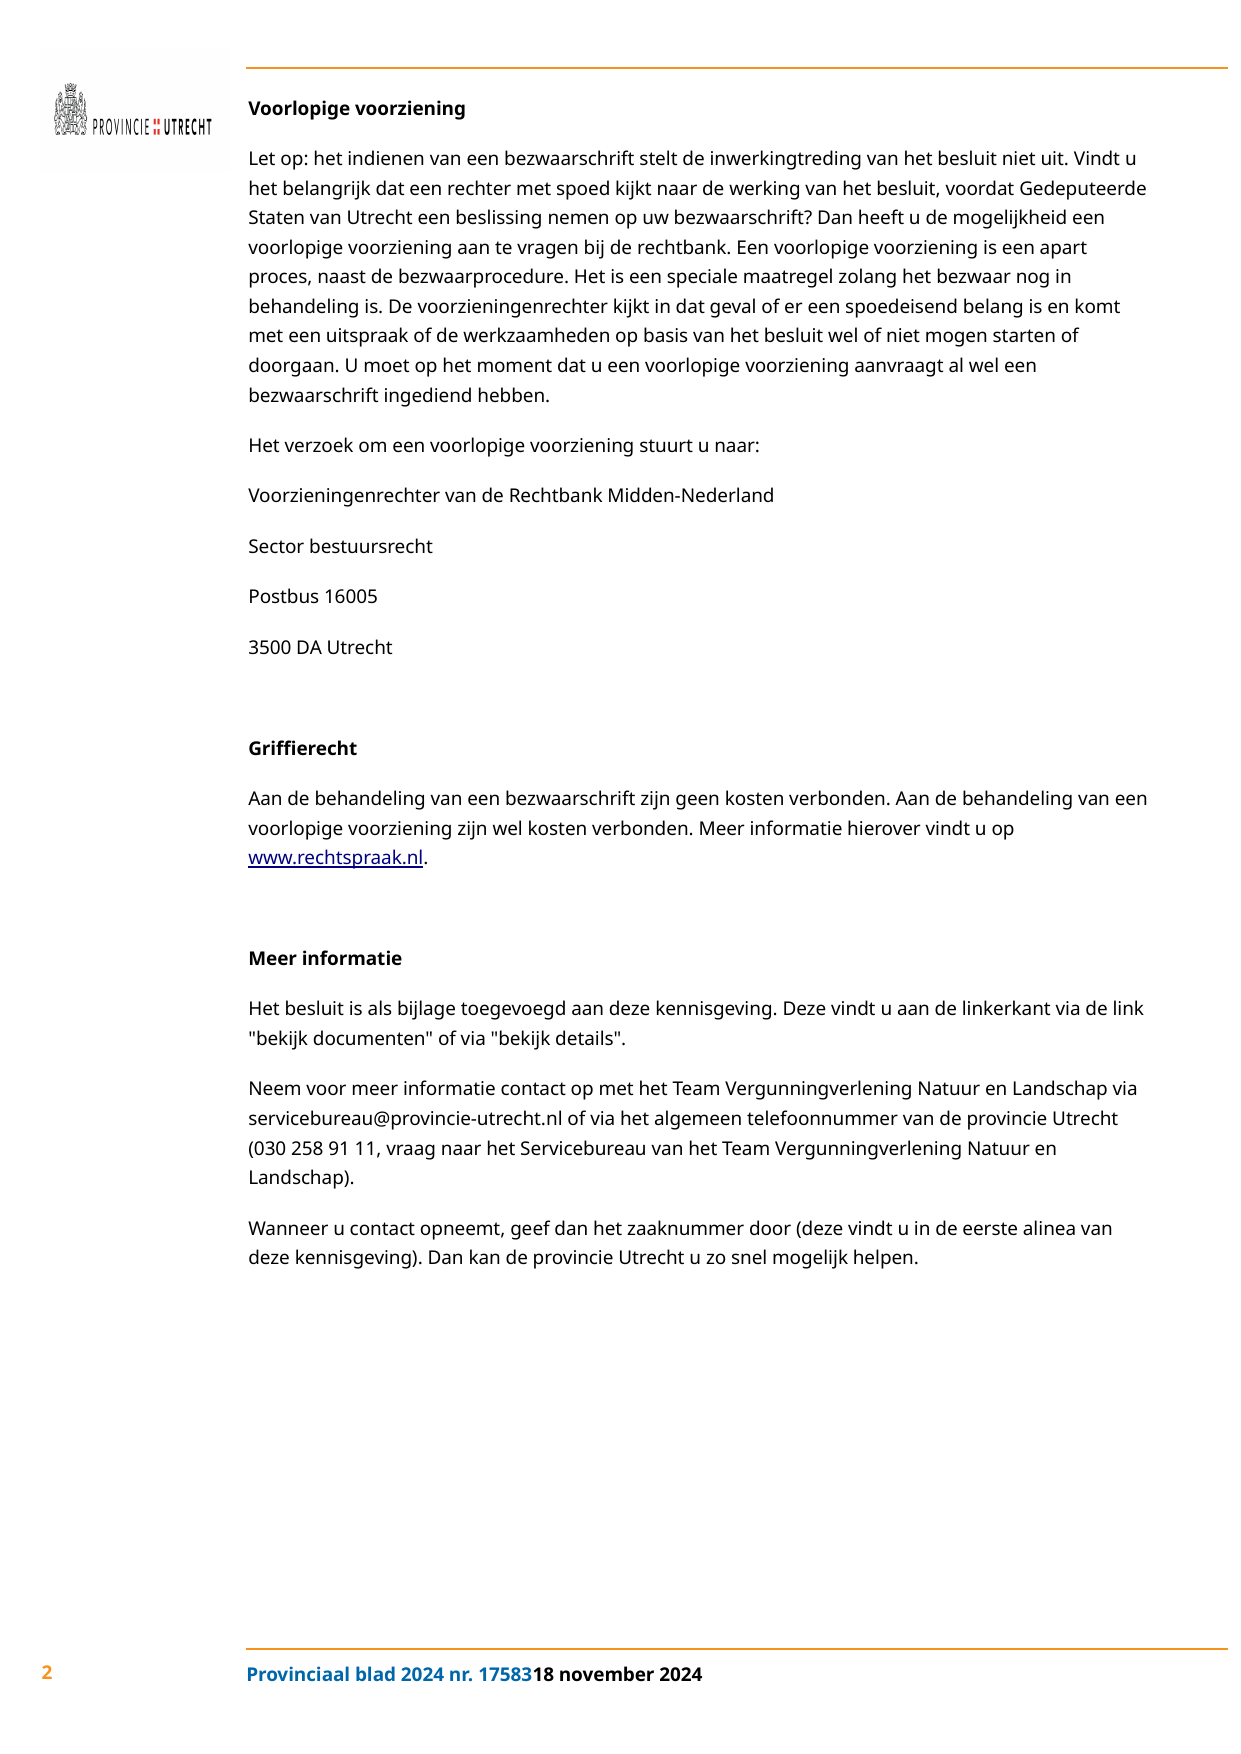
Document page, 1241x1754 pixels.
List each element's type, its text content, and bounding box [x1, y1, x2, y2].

text Neem voor meer informatie contact op met het Team Vergunningverlening Natuur en Landschap via servicebureau@provincie-utrecht.nl of via het algemeen telefoonnummer van de provincie Utrecht (030 258 91 11, vraag naar het Servicebureau van het Team Vergunningverlening Natuur en Landschap). [248, 1076, 1152, 1190]
text Let op: het indienen van een bezwaarschrift stelt de inwerkingtreding van het besluit niet uit. Vindt u het belangrijk dat een rechter met spoed kijkt naar de werking van het besluit, voordat Gedeputeerde Staten van Utrecht een beslissing nemen op uw bezwaarschrift? Dan heeft u de mogelijkheid een voorlopige voorziening aan te vragen bij de rechtbank. Een voorlopige voorziening is een apart proces, naast de bezwaarprocedure. Het is een speciale maatregel zolang het bezwaar nog in behandeling is. De voorzieningenrechter kijkt in dat geval of er een spoedeisend belang is en komt met een uitspraak of de werkzaamheden op basis van het besluit wel of niet mogen starten of doorgaan. U moet op het moment dat u een voorlopige voorziening aanvraagt al wel een bezwaarschrift ingediend hebben. [248, 145, 1152, 408]
text Aan de behandeling van een bezwaarschrift zijn geen kosten verbonden. Aan de behandeling van een voorlopige voorziening zijn wel kosten verbonden. Meer informatie hierover vindt u op www.rechtspraak.nl. [248, 785, 1152, 870]
text Het besluit is als bijlage toegevoegd aan deze kennisgeving. Deze vindt u aan de linkerkant via de link "bekijk documenten" of via "bekijk details". [248, 996, 1152, 1051]
text Griffierecht [248, 735, 1152, 761]
text Wanneer u contact opneemt, geef dan het zaaknummer door (deze vindt u in de eerste alinea van deze kennisgeving). Dan kan de provincie Utrecht u zo snel mogelijk helpen. [248, 1215, 1152, 1270]
text Postbus 16005 [248, 583, 1152, 609]
text 3500 DA Utrecht [248, 634, 1152, 660]
text Sector bestuursrecht [248, 533, 1152, 559]
text Het verzoek om een voorlopige voorziening stuurt u naar: [248, 432, 1152, 458]
text Voorlopige voorziening [248, 95, 1152, 121]
picture [41, 47, 231, 172]
text Voorzieningenrechter van de Rechtbank Midden-Nederland [248, 483, 1152, 508]
text Meer informatie [248, 945, 1152, 971]
